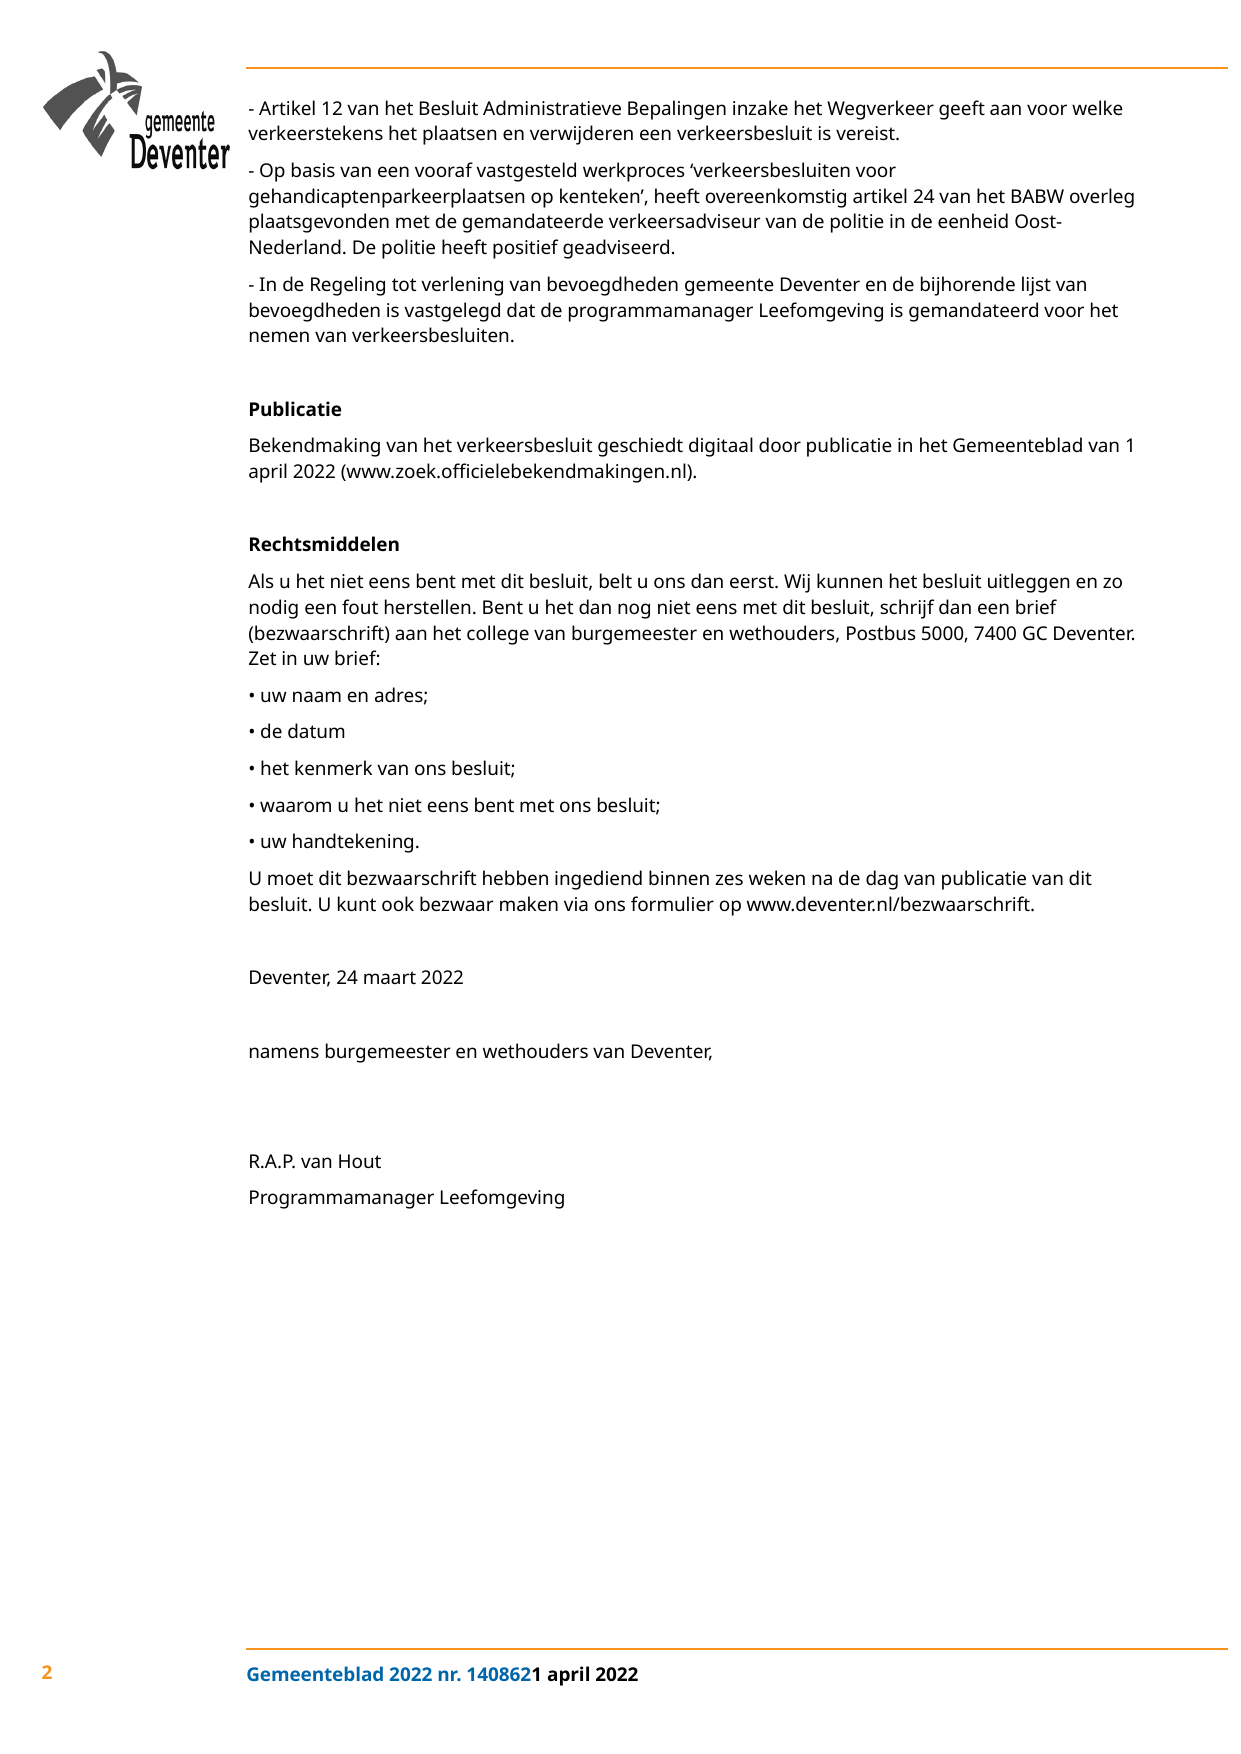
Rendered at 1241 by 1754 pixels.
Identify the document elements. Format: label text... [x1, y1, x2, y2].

text Bekendmaking van het verkeersbesluit geschiedt digitaal door publicatie in het Gemeenteblad van 1 april 2022 (www.zoek.officielebekendmakingen.nl). [248, 432, 1152, 484]
text • waarom u het niet eens bent met ons besluit; [248, 792, 1152, 818]
text • uw handtekening. [248, 829, 1152, 854]
text U moet dit bezwaarschrift hebben ingediend binnen zes weken na de dag van publicatie van dit besluit. U kunt ook bezwaar maken via ons formulier op www.deventer.nl/bezwaarschrift. [248, 865, 1152, 917]
text • uw naam en adres; [248, 682, 1152, 708]
text Als u het niet eens bent met dit besluit, belt u ons dan eerst. Wij kunnen het besluit uitleggen en zo nodig een fout herstellen. Bent u het dan nog niet eens met dit besluit, schrijf dan een brief (bezwaarschrift) aan het college van burgemeester en wethouders, Postbus 5000, 7400 GC Deventer. Zet in uw brief: [248, 568, 1152, 671]
text - In de Regeling tot verlening van bevoegdheden gemeente Deventer en de bijhorende lijst van bevoegdheden is vastgelegd dat de programmamanager Leefomgeving is gemandateerd voor het nemen van verkeersbesluiten. [248, 271, 1152, 348]
text - Op basis van een vooraf vastgesteld werkproces ‘verkeersbesluiten voor gehandicaptenparkeerplaatsen op kenteken’, heeft overeenkomstig artikel 24 van het BABW overleg plaatsgevonden met de gemandateerde verkeersadviseur van de politie in de eenheid Oost-Nederland. De politie heeft positief geadviseerd. [248, 157, 1152, 260]
text R.A.P. van Hout [248, 1148, 1152, 1173]
text Deventer, 24 maart 2022 [248, 964, 1152, 990]
text • de datum [248, 719, 1152, 744]
text Publicatie [248, 396, 1152, 422]
text Rechtsmiddelen [248, 532, 1152, 557]
text namens burgemeester en wethouders van Deventer, [248, 1038, 1152, 1063]
text - Artikel 12 van het Besluit Administratieve Bepalingen inzake het Wegverkeer geeft aan voor welke verkeerstekens het plaatsen en verwijderen een verkeersbesluit is vereist. [248, 95, 1152, 146]
text • het kenmerk van ons besluit; [248, 755, 1152, 781]
picture [41, 47, 231, 172]
text Programmamanager Leefomgeving [248, 1184, 1152, 1210]
